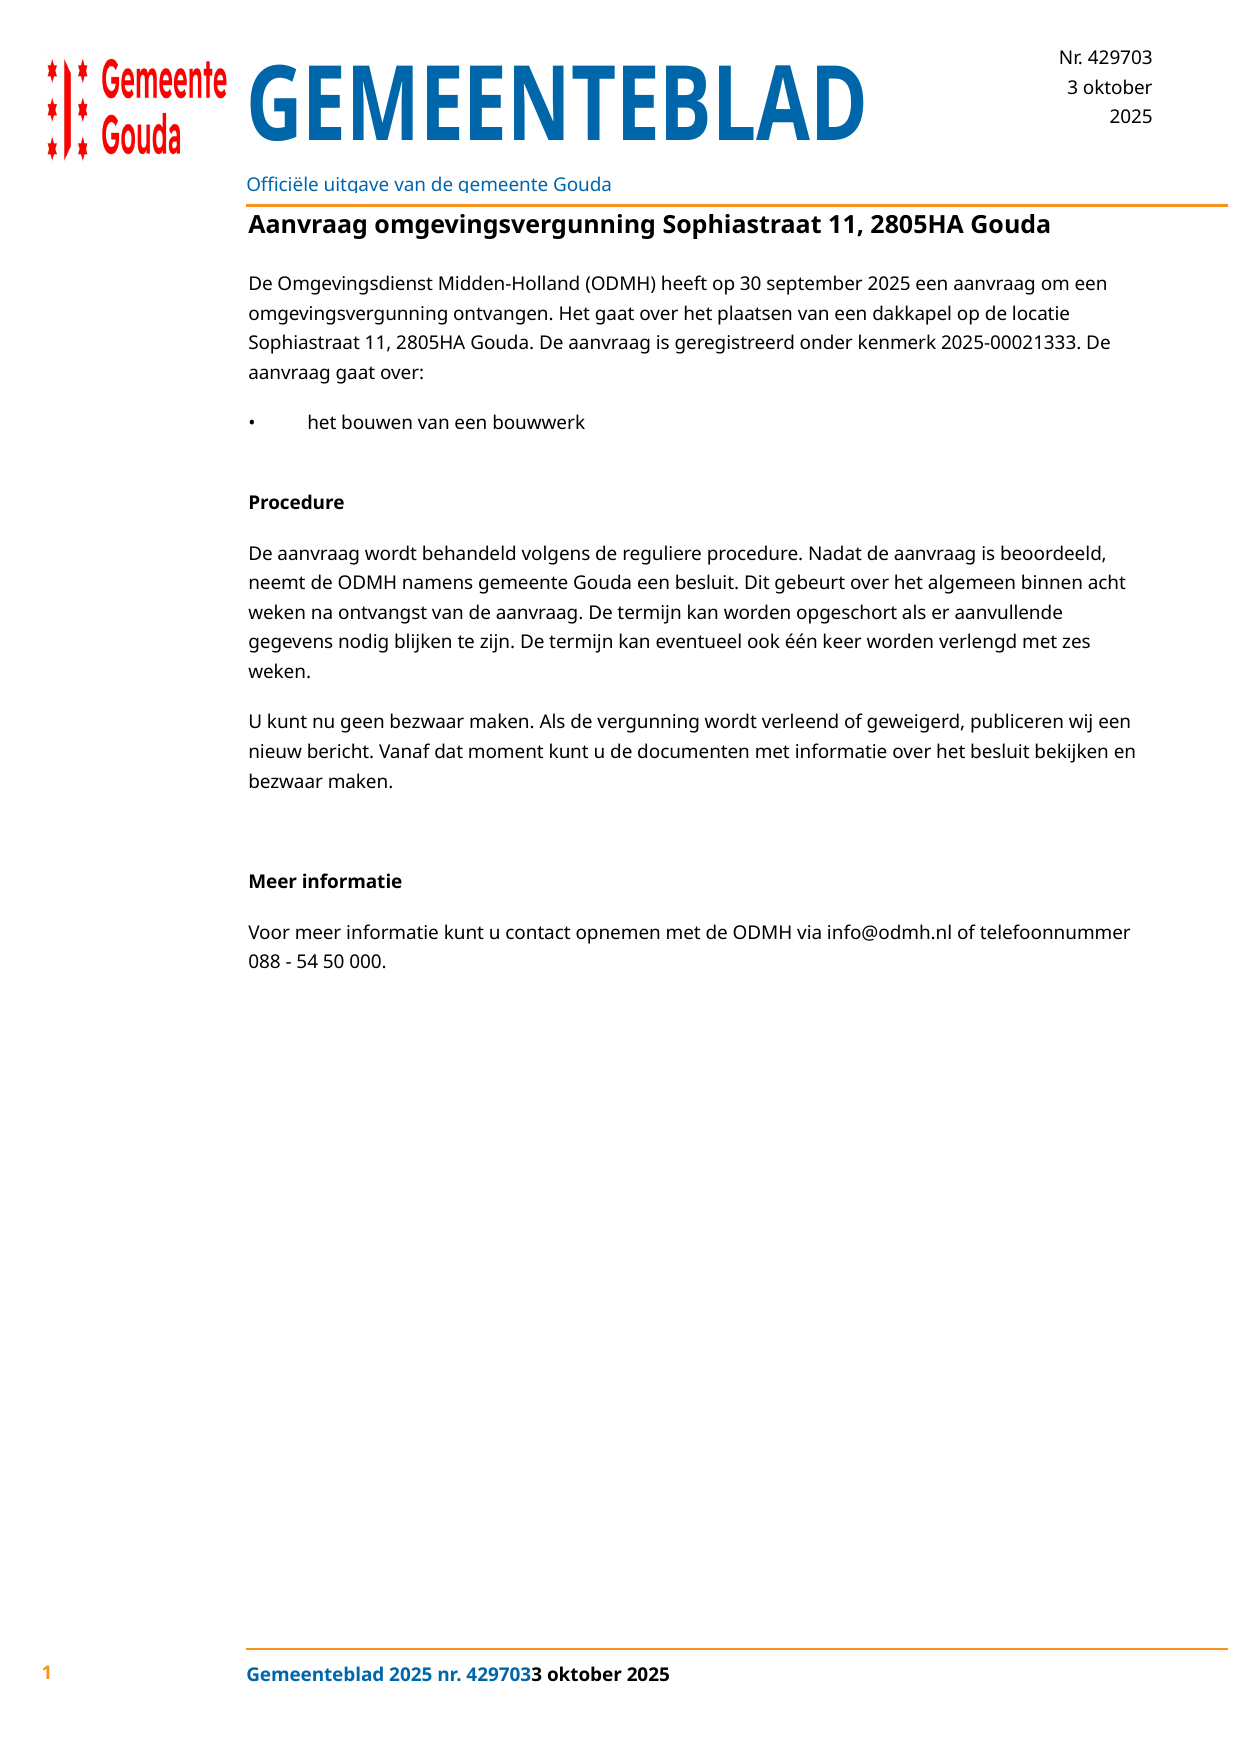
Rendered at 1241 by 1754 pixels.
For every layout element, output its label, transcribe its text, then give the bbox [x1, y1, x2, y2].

text Meer informatie [248, 869, 1152, 894]
text Voor meer informatie kunt u contact opnemen met de ODMH via info@odmh.nl of telefoonnummer 088 - 54 50 000. [248, 919, 1152, 974]
text Procedure [248, 489, 1152, 515]
text Aanvraag omgevingsvergunning Sophiastraat 11, 2805HA Gouda [248, 207, 1152, 241]
text De aanvraag wordt behandeld volgens de reguliere procedure. Nadat de aanvraag is beoordeeld, neemt de ODMH namens gemeente Gouda een besluit. Dit gebeurt over het algemeen binnen acht weken na ontvangst van de aanvraag. De termijn kan worden opgeschort als er aanvullende gegevens nodig blijken te zijn. De termijn kan eventueel ook één keer worden verlengd met zes weken. [248, 540, 1152, 684]
list het bouwen van een bouwwerk [248, 409, 1152, 435]
picture [41, 47, 231, 172]
text De Omgevingsdienst Midden-Holland (ODMH) heeft op 30 september 2025 een aanvraag om een omgevingsvergunning ontvangen. Het gaat over het plaatsen van een dakkapel op de locatie Sophiastraat 11, 2805HA Gouda. De aanvraag is geregistreerd onder kenmerk 2025-00021333. De aanvraag gaat over: [248, 270, 1152, 385]
text U kunt nu geen bezwaar maken. Als de vergunning wordt verleend of geweigerd, publiceren wij een nieuw bericht. Vanaf dat moment kunt u de documenten met informatie over het besluit bekijken en bezwaar maken. [248, 709, 1152, 793]
